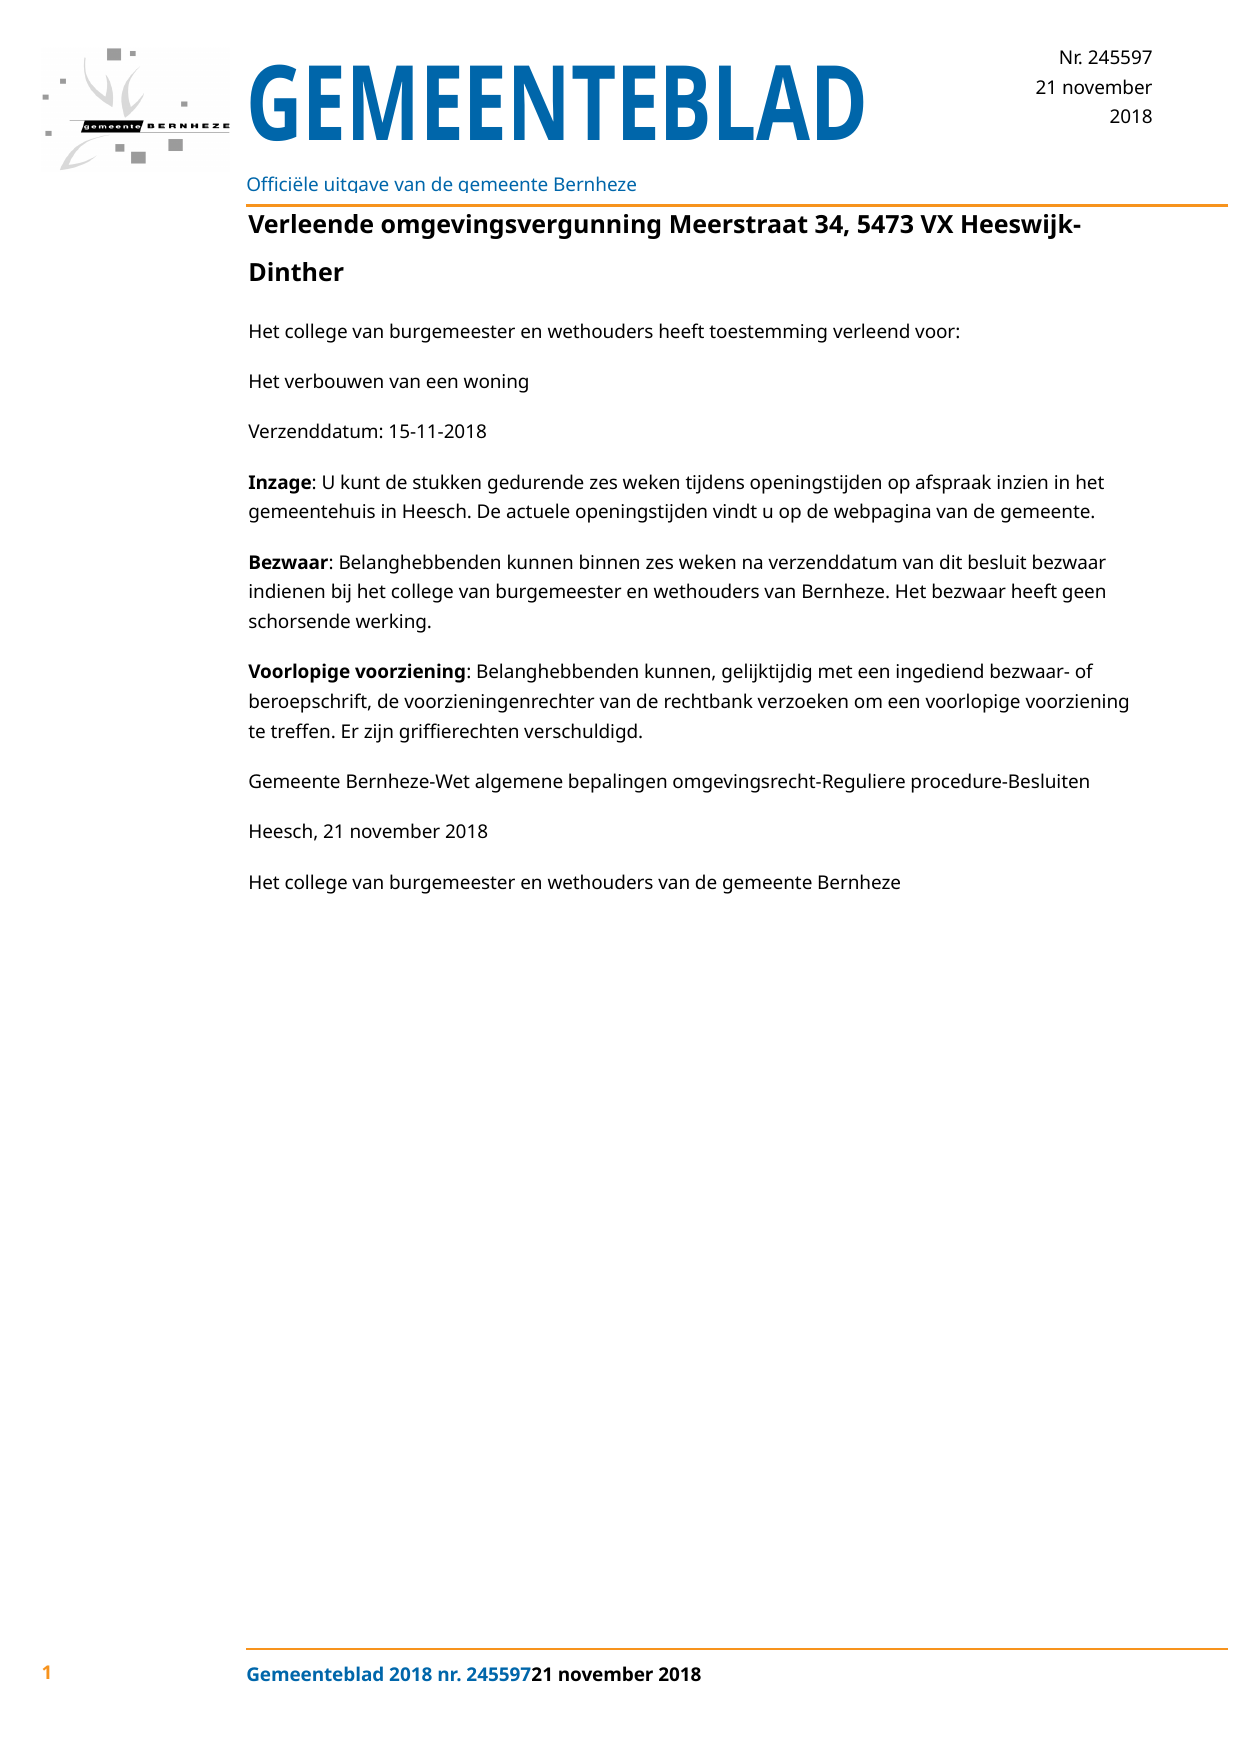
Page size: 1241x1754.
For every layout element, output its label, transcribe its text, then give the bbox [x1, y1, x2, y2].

text Verzenddatum: 15-11-2018 [248, 419, 1152, 444]
text Verleende omgevingsvergunning Meerstraat 34, 5473 VX Heeswijk-Dinther [248, 207, 1152, 288]
text Inzage: U kunt de stukken gedurende zes weken tijdens openingstijden op afspraak inzien in het gemeentehuis in Heesch. De actuele openingstijden vindt u op de webpagina van de gemeente. [248, 469, 1152, 524]
picture [41, 47, 231, 172]
text Het verbouwen van een woning [248, 368, 1152, 394]
text Voorlopige voorziening: Belanghebbenden kunnen, gelijktijdig met een ingediend bezwaar- of beroepschrift, de voorzieningenrechter van de rechtbank verzoeken om een voorlopige voorziening te treffen. Er zijn griffierechten verschuldigd. [248, 659, 1152, 744]
text Het college van burgemeester en wethouders heeft toestemming verleend voor: [248, 318, 1152, 344]
text Bezwaar: Belanghebbenden kunnen binnen zes weken na verzenddatum van dit besluit bezwaar indienen bij het college van burgemeester en wethouders van Bernheze. Het bezwaar heeft geen schorsende werking. [248, 549, 1152, 634]
text Het college van burgemeester en wethouders van de gemeente Bernheze [248, 869, 1152, 895]
text Heesch, 21 november 2018 [248, 819, 1152, 844]
text Gemeente Bernheze-Wet algemene bepalingen omgevingsrecht-Reguliere procedure-Besluiten [248, 768, 1152, 794]
